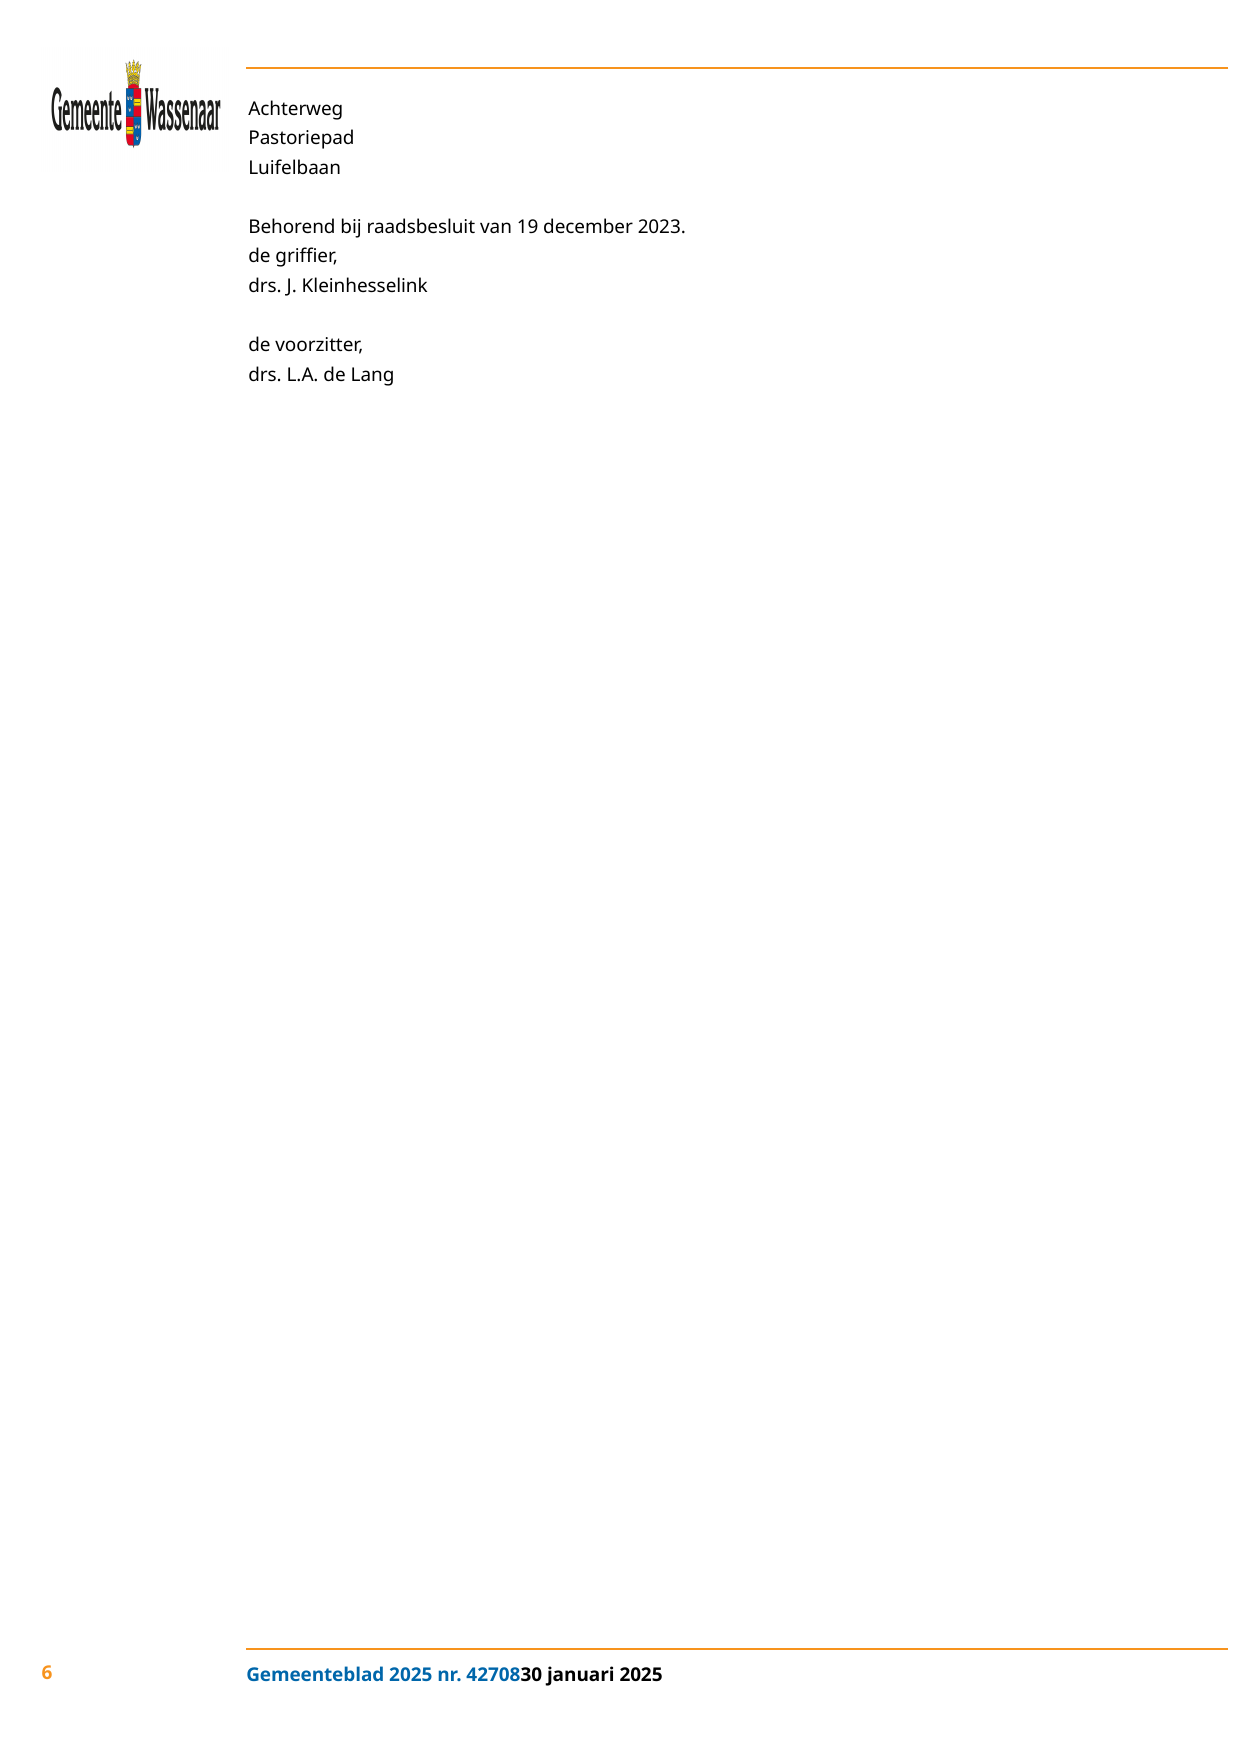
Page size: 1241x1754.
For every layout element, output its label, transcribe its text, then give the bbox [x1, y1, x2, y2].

text drs. J. Kleinhesselink [248, 272, 1152, 298]
text Behorend bij raadsbesluit van 19 december 2023. [248, 213, 1152, 239]
text de griffier, [248, 243, 1152, 268]
text Achterweg [248, 95, 1152, 121]
text drs. L.A. de Lang [248, 361, 1152, 387]
picture [41, 47, 231, 172]
text Pastoriepad [248, 124, 1152, 150]
text de voorzitter, [248, 331, 1152, 357]
text Luifelbaan [248, 154, 1152, 180]
